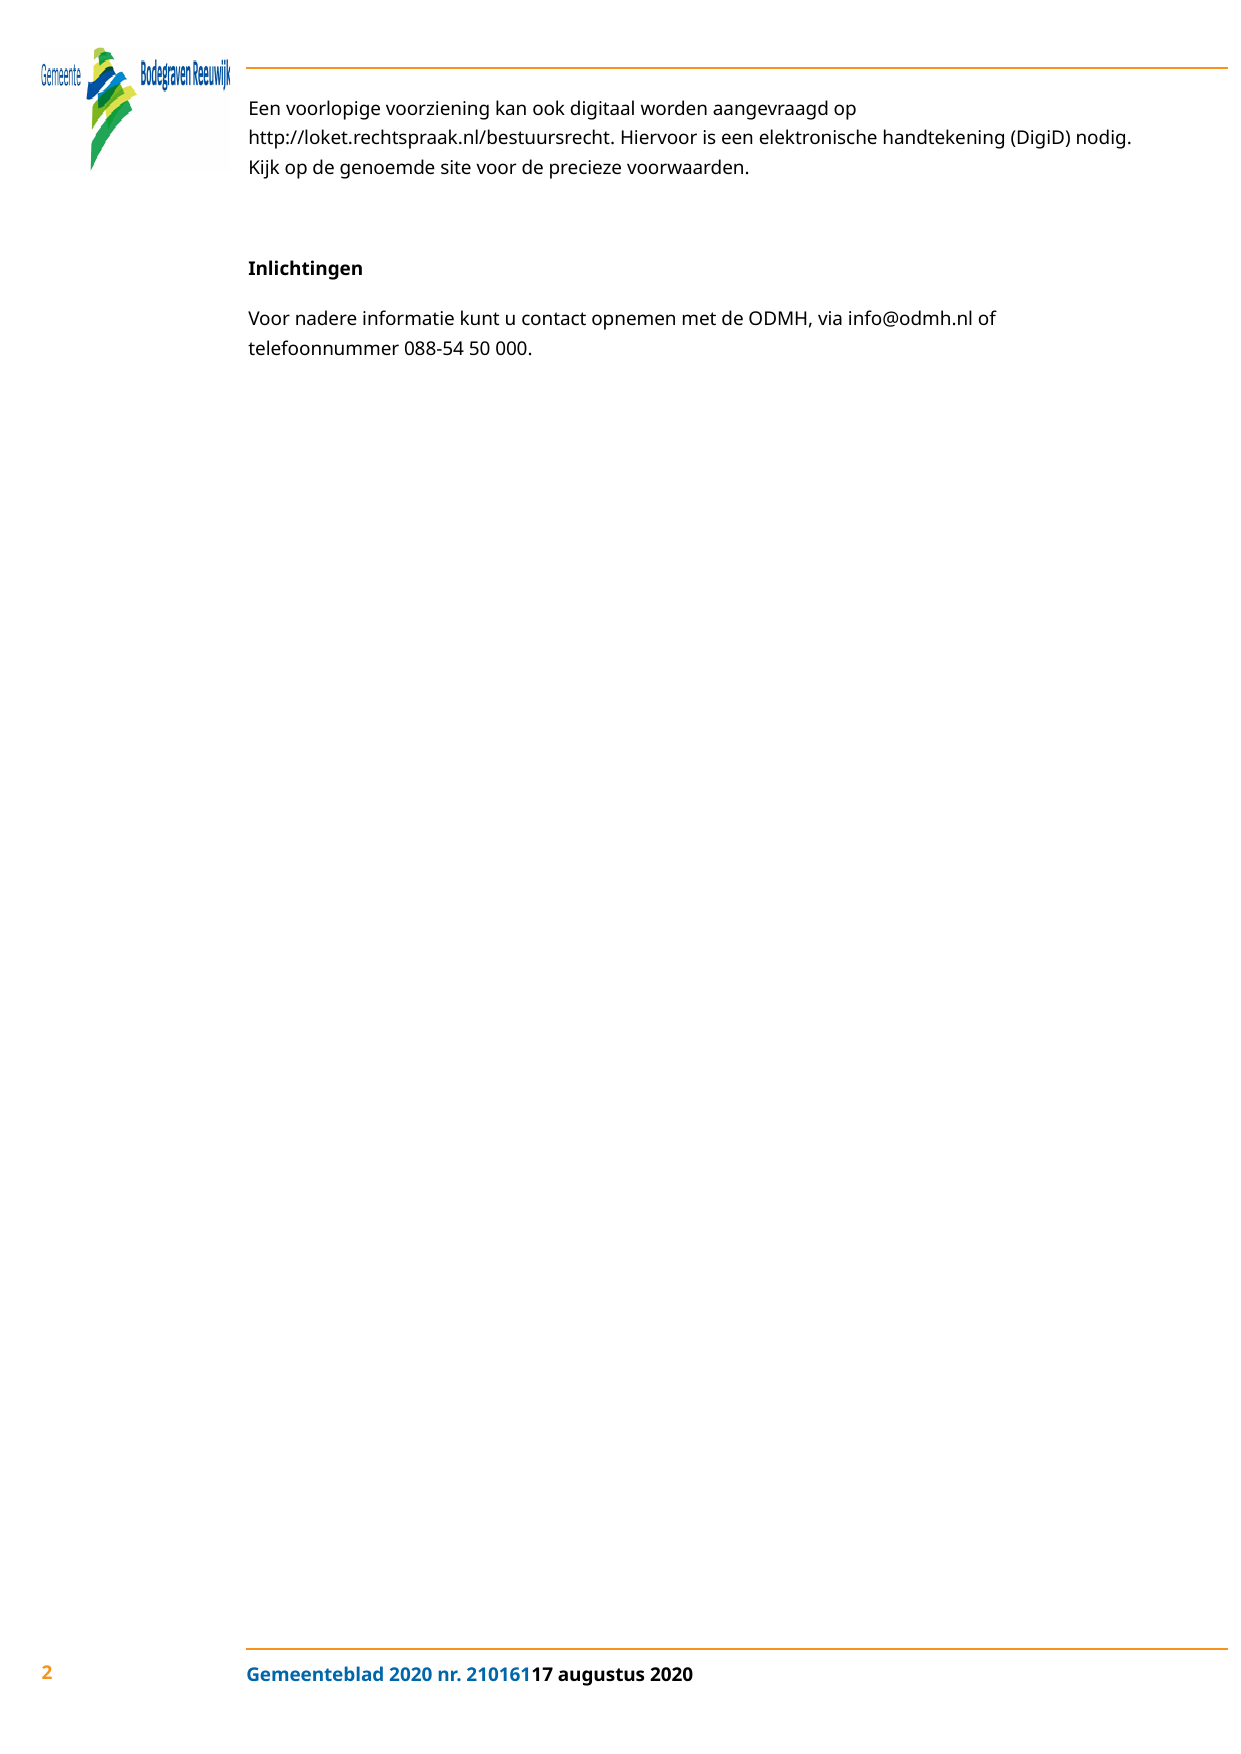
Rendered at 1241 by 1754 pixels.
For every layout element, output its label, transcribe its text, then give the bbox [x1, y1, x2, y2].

text Voor nadere informatie kunt u contact opnemen met de ODMH, via info@odmh.nl of telefoonnummer 088-54 50 000. [248, 305, 1152, 361]
picture [41, 47, 231, 172]
text Inlichtingen [248, 255, 1152, 281]
text Een voorlopige voorziening kan ook digitaal worden aangevraagd op http://loket.rechtspraak.nl/bestuursrecht. Hiervoor is een elektronische handtekening (DigiD) nodig. Kijk op de genoemde site voor de precieze voorwaarden. [248, 95, 1152, 180]
